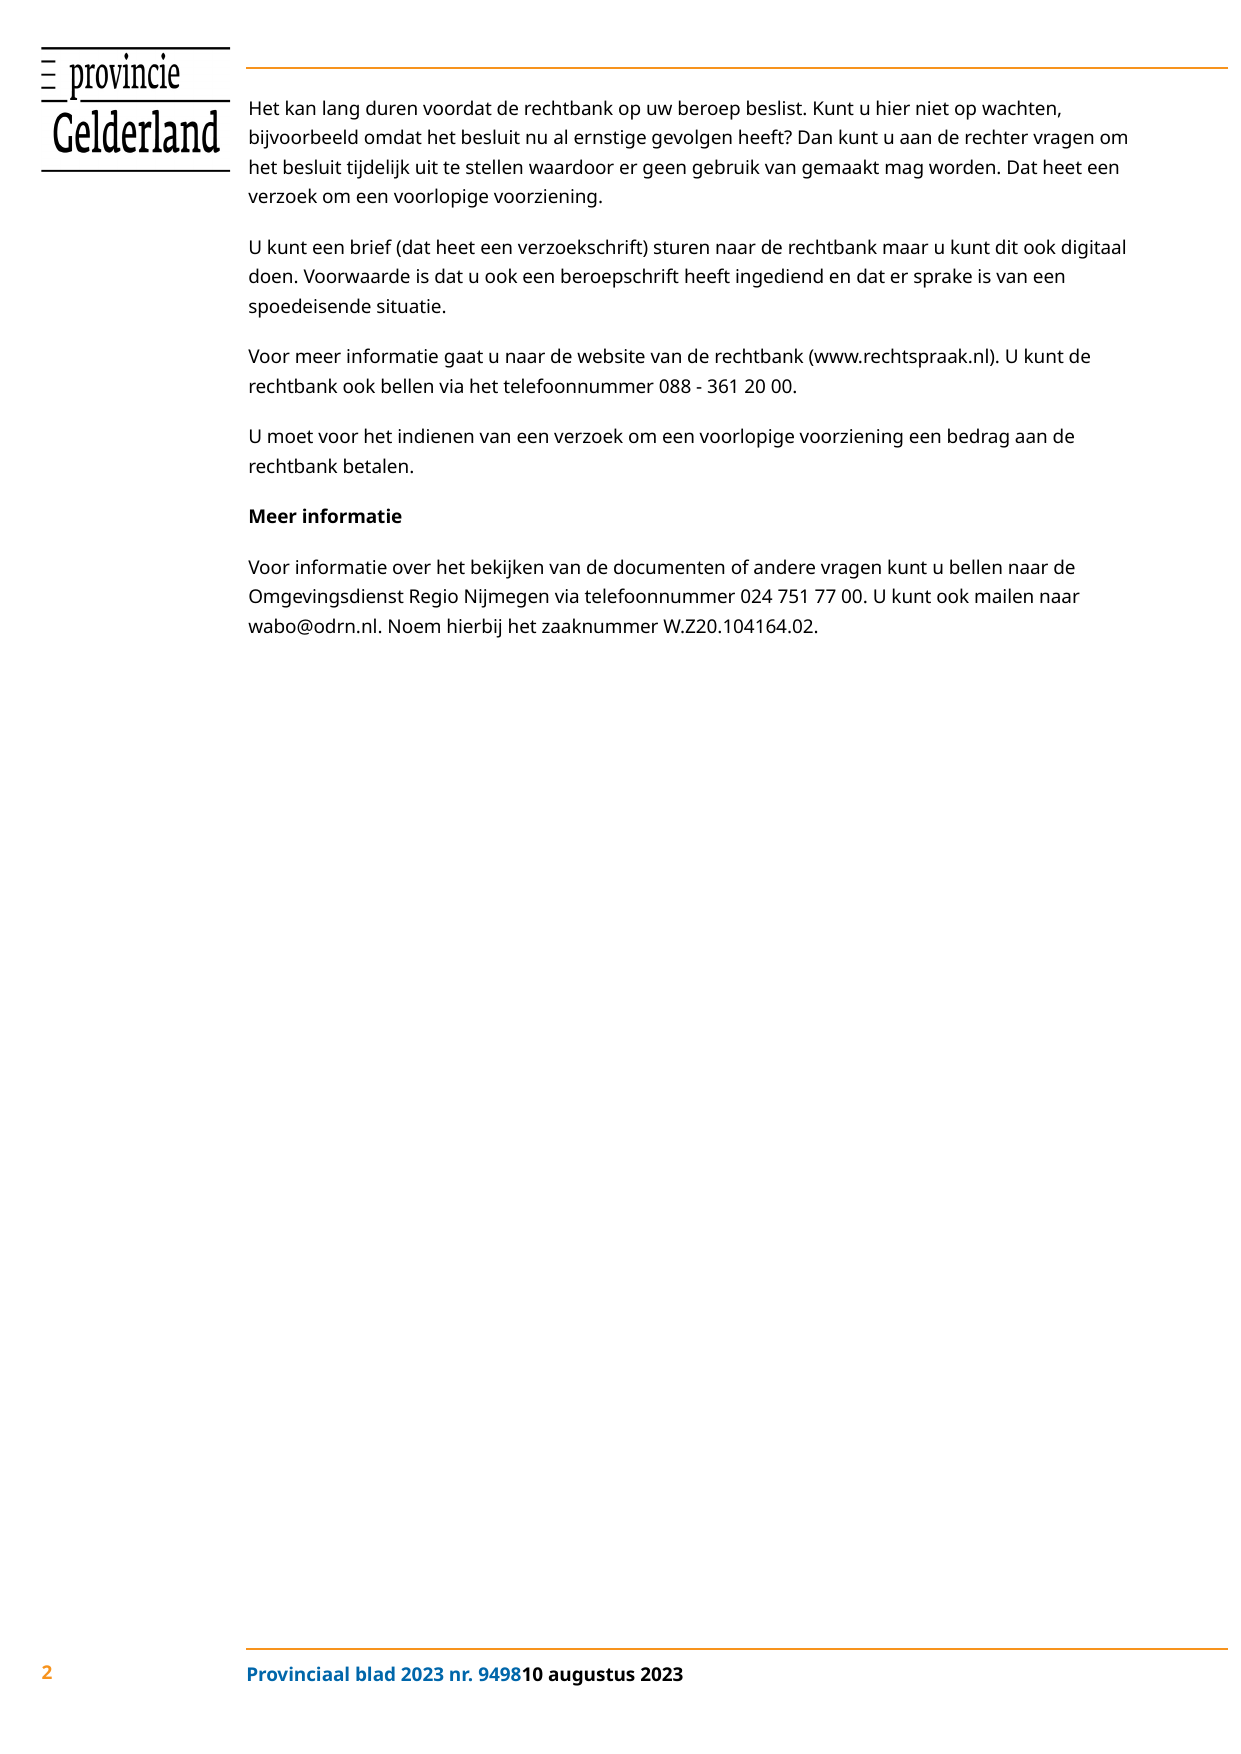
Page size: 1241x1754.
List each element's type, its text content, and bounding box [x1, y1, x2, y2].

text U kunt een brief (dat heet een verzoekschrift) sturen naar de rechtbank maar u kunt dit ook digitaal doen. Voorwaarde is dat u ook een beroepschrift heeft ingediend en dat er sprake is van een spoedeisende situatie. [248, 234, 1152, 319]
picture [41, 47, 231, 172]
text U moet voor het indienen van een verzoek om een voorlopige voorziening een bedrag aan de rechtbank betalen. [248, 423, 1152, 479]
text Meer informatie [248, 503, 1152, 529]
text Voor informatie over het bekijken van de documenten of andere vragen kunt u bellen naar de Omgevingsdienst Regio Nijmegen via telefoonnummer 024 751 77 00. U kunt ook mailen naar wabo@odrn.nl. Noem hierbij het zaaknummer W.Z20.104164.02. [248, 554, 1152, 639]
text Voor meer informatie gaat u naar de website van de rechtbank (www.rechtspraak.nl). U kunt de rechtbank ook bellen via het telefoonnummer 088 - 361 20 00. [248, 343, 1152, 399]
text Het kan lang duren voordat de rechtbank op uw beroep beslist. Kunt u hier niet op wachten, bijvoorbeeld omdat het besluit nu al ernstige gevolgen heeft? Dan kunt u aan de rechter vragen om het besluit tijdelijk uit te stellen waardoor er geen gebruik van gemaakt mag worden. Dat heet een verzoek om een voorlopige voorziening. [248, 95, 1152, 209]
